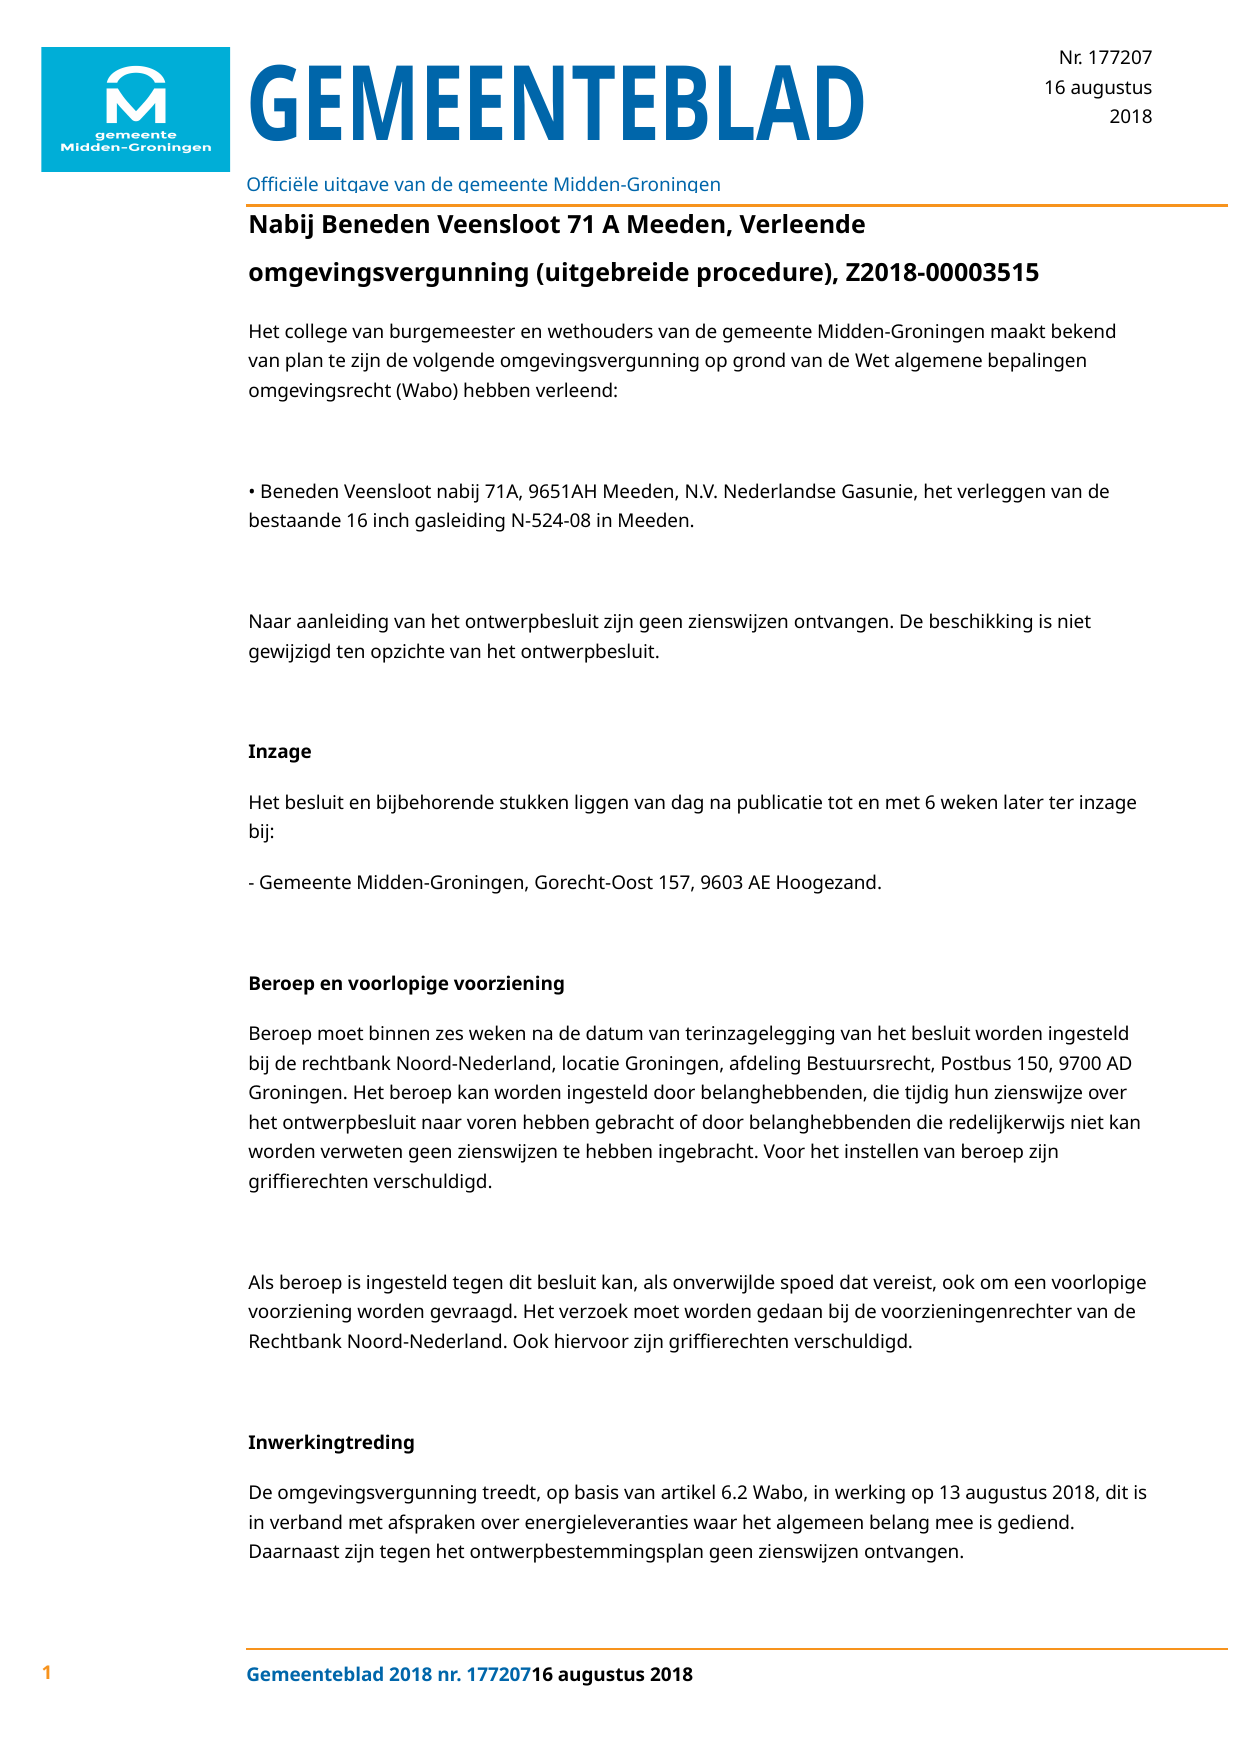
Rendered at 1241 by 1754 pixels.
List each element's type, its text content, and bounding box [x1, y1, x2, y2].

text Het college van burgemeester en wethouders van de gemeente Midden-Groningen maakt bekend van plan te zijn de volgende omgevingsvergunning op grond van de Wet algemene bepalingen omgevingsrecht (Wabo) hebben verleend: [248, 318, 1152, 403]
picture [184, 146, 190, 153]
text Het besluit en bijbehorende stukken liggen van dag na publicatie tot en met 6 weken later ter inzage bij: [248, 789, 1152, 844]
text Beroep en voorlopige voorziening [248, 970, 1152, 996]
text Beroep moet binnen zes weken na de datum van terinzagelegging van het besluit worden ingesteld bij de rechtbank Noord-Nederland, locatie Groningen, afdeling Bestuursrecht, Postbus 150, 9700 AD Groningen. Het beroep kan worden ingesteld door belanghebbenden, die tijdig hun zienswijze over het ontwerpbesluit naar voren hebben gebracht of door belanghebbenden die redelijkerwijs niet kan worden verweten geen zienswijzen te hebben ingebracht. Voor het instellen van beroep zijn griffierechten verschuldigd. [248, 1020, 1152, 1194]
text Inzage [248, 739, 1152, 764]
picture [107, 89, 165, 122]
text Naar aanleiding van het ontwerpbesluit zijn geen zienswijzen ontvangen. De beschikking is niet gewijzigd ten opzichte van het ontwerpbesluit. [248, 608, 1152, 664]
text Nabij Beneden Veensloot 71 A Meeden, Verleende omgevingsvergunning (uitgebreide procedure), Z2018-00003515 [248, 207, 1152, 288]
text Inwerkingtreding [248, 1429, 1152, 1455]
text De omgevingsvergunning treedt, op basis van artikel 6.2 Wabo, in werking op 13 augustus 2018, dit is in verband met afspraken over energieleveranties waar het algemeen belang mee is gediend. Daarnaast zijn tegen het ontwerpbestemmingsplan geen zienswijzen ontvangen. [248, 1479, 1152, 1564]
text - Gemeente Midden-Groningen, Gorecht-Oost 157, 9603 AE Hoogezand. [248, 869, 1152, 895]
picture [108, 66, 164, 82]
text • Beneden Veensloot nabij 71A, 9651AH Meeden, N.V. Nederlandse Gasunie, het verleggen van de bestaande 16 inch gasleiding N-524-08 in Meeden. [248, 478, 1152, 533]
text Als beroep is ingesteld tegen dit besluit kan, als onverwijlde spoed dat vereist, ook om een voorlopige voorziening worden gevraagd. Het verzoek moet worden gedaan bij de voorzieningenrechter van de Rechtbank Noord-Nederland. Ook hiervoor zijn griffierechten verschuldigd. [248, 1269, 1152, 1354]
